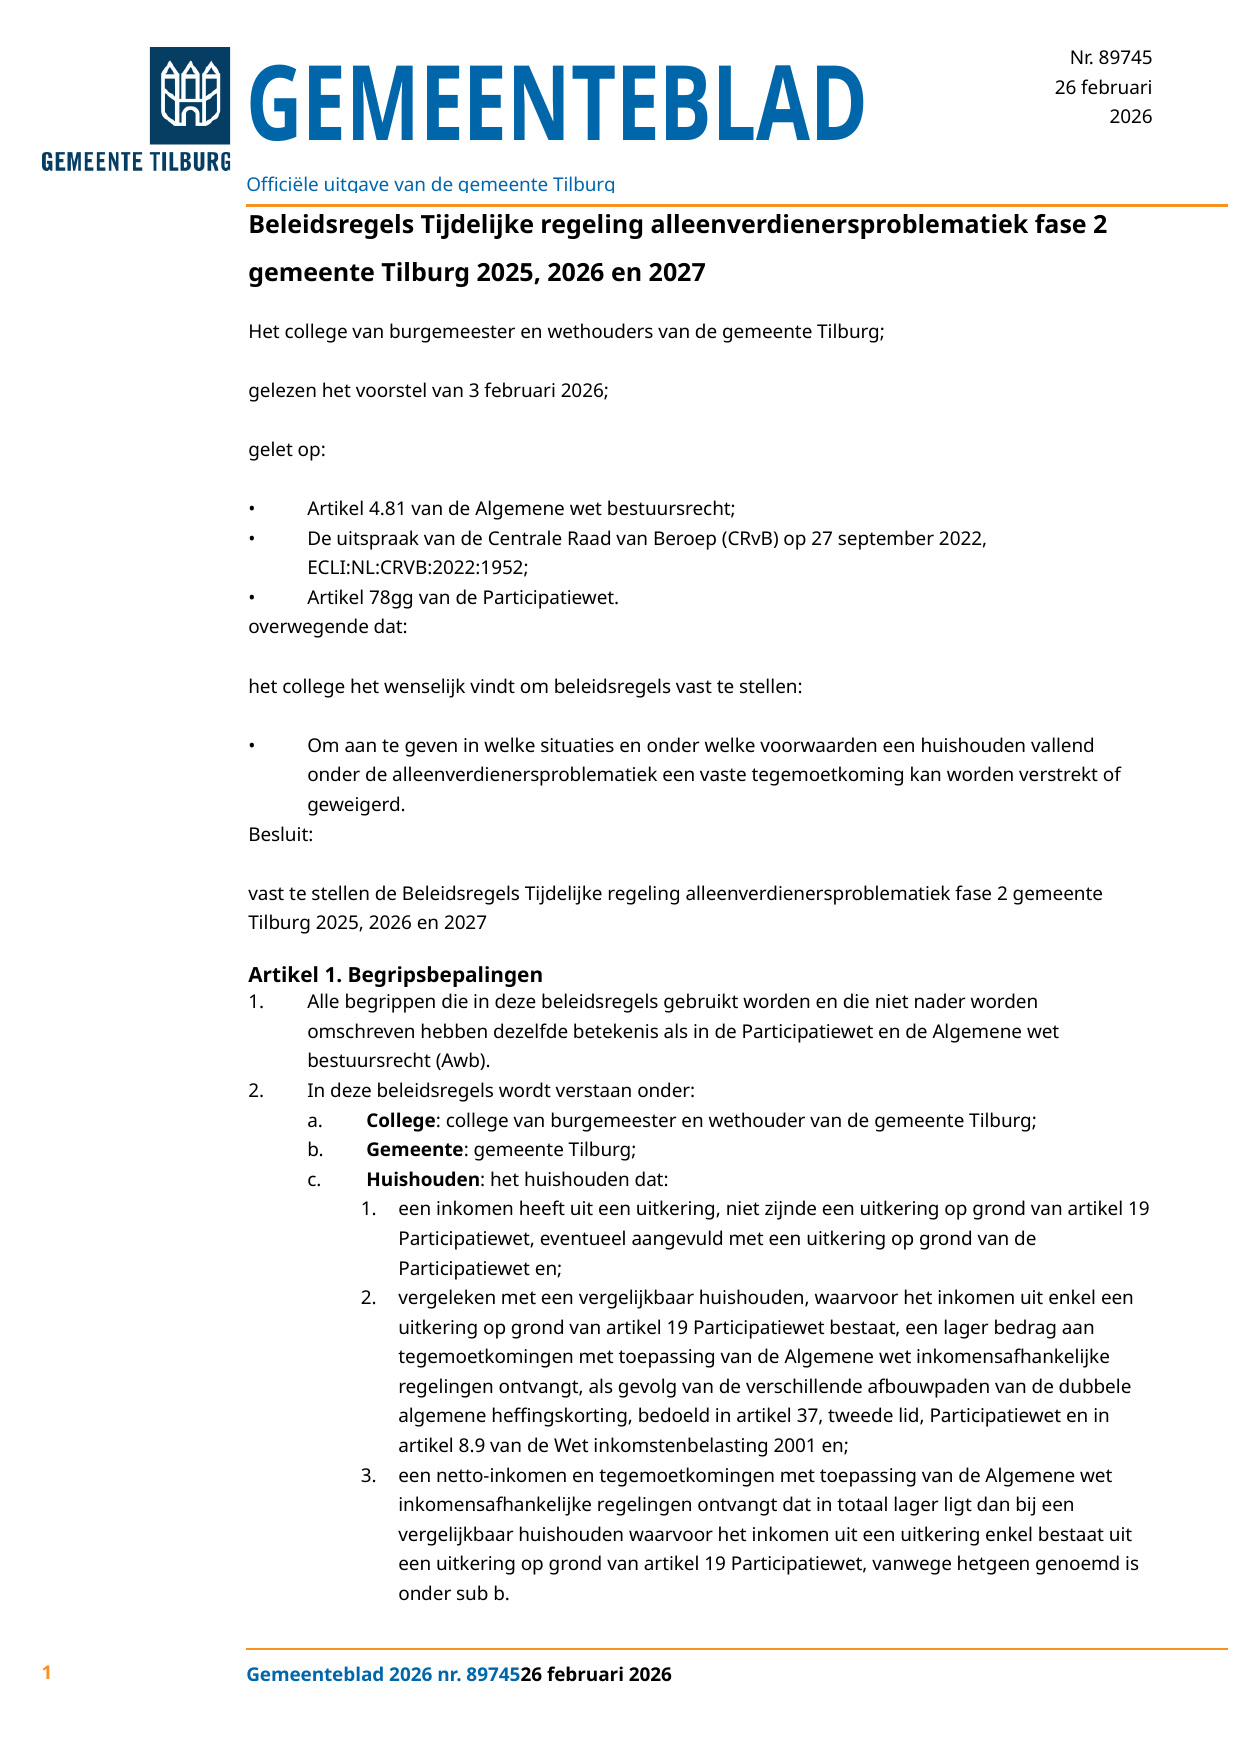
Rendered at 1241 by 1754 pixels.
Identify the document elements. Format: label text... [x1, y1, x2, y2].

text gelet op: [248, 436, 1152, 462]
list Alle begrippen die in deze beleidsregels gebruikt worden en die niet nader worden omschreven hebben dezelfde betekenis als in de Participatiewet en de Algemene wet bestuursrecht (Awb). [248, 988, 1152, 1073]
text gelezen het voorstel van 3 februari 2026; [248, 377, 1152, 403]
text het college het wenselijk vindt om beleidsregels vast te stellen: [248, 673, 1152, 699]
list Artikel 4.81 van de Algemene wet bestuursrecht; [248, 495, 1152, 521]
list In deze beleidsregels wordt verstaan onder: [248, 1077, 1152, 1103]
text Besluit: [248, 821, 1152, 847]
text overwegende dat: [248, 614, 1152, 639]
text vast te stellen de Beleidsregels Tijdelijke regeling alleenverdienersproblematiek fase 2 gemeente Tilburg 2025, 2026 en 2027 [248, 880, 1152, 935]
text Beleidsregels Tijdelijke regeling alleenverdienersproblematiek fase 2 gemeente Tilburg 2025, 2026 en 2027 [248, 207, 1152, 288]
list De uitspraak van de Centrale Raad van Beroep (CRvB) op 27 september 2022, ECLI:NL:CRVB:2022:1952; [248, 525, 1152, 580]
text Het college van burgemeester en wethouders van de gemeente Tilburg; [248, 318, 1152, 344]
picture [41, 47, 231, 172]
list vergeleken met een vergelijkbaar huishouden, waarvoor het inkomen uit enkel een uitkering op grond van artikel 19 Participatiewet bestaat, een lager bedrag aan tegemoetkomingen met toepassing van de Algemene wet inkomensafhankelijke regelingen ontvangt, als gevolg van de verschillende afbouwpaden van de dubbele algemene heffingskorting, bedoeld in artikel 37, tweede lid, Participatiewet en in artikel 8.9 van de Wet inkomstenbelasting 2001 en; [361, 1284, 1152, 1458]
list Artikel 78gg van de Participatiewet. [248, 584, 1152, 610]
list een netto-inkomen en tegemoetkomingen met toepassing van de Algemene wet inkomensafhankelijke regelingen ontvangt dat in totaal lager ligt dan bij een vergelijkbaar huishouden waarvoor het inkomen uit een uitkering enkel bestaat uit een uitkering op grond van artikel 19 Participatiewet, vanwege hetgeen genoemd is onder sub b. [361, 1462, 1152, 1606]
list Om aan te geven in welke situaties en onder welke voorwaarden een huishouden vallend onder de alleenverdienersproblematiek een vaste tegemoetkoming kan worden verstrekt of geweigerd. [248, 732, 1152, 817]
list Gemeente: gemeente Tilburg; [307, 1136, 1152, 1162]
list College: college van burgemeester en wethouder van de gemeente Tilburg; [307, 1107, 1152, 1132]
text Artikel 1. Begripsbepalingen [248, 960, 1152, 988]
list een inkomen heeft uit een uitkering, niet zijnde een uitkering op grond van artikel 19 Participatiewet, eventueel aangevuld met een uitkering op grond van de Participatiewet en; [361, 1196, 1152, 1280]
list Huishouden: het huishouden dat: [307, 1166, 1152, 1192]
